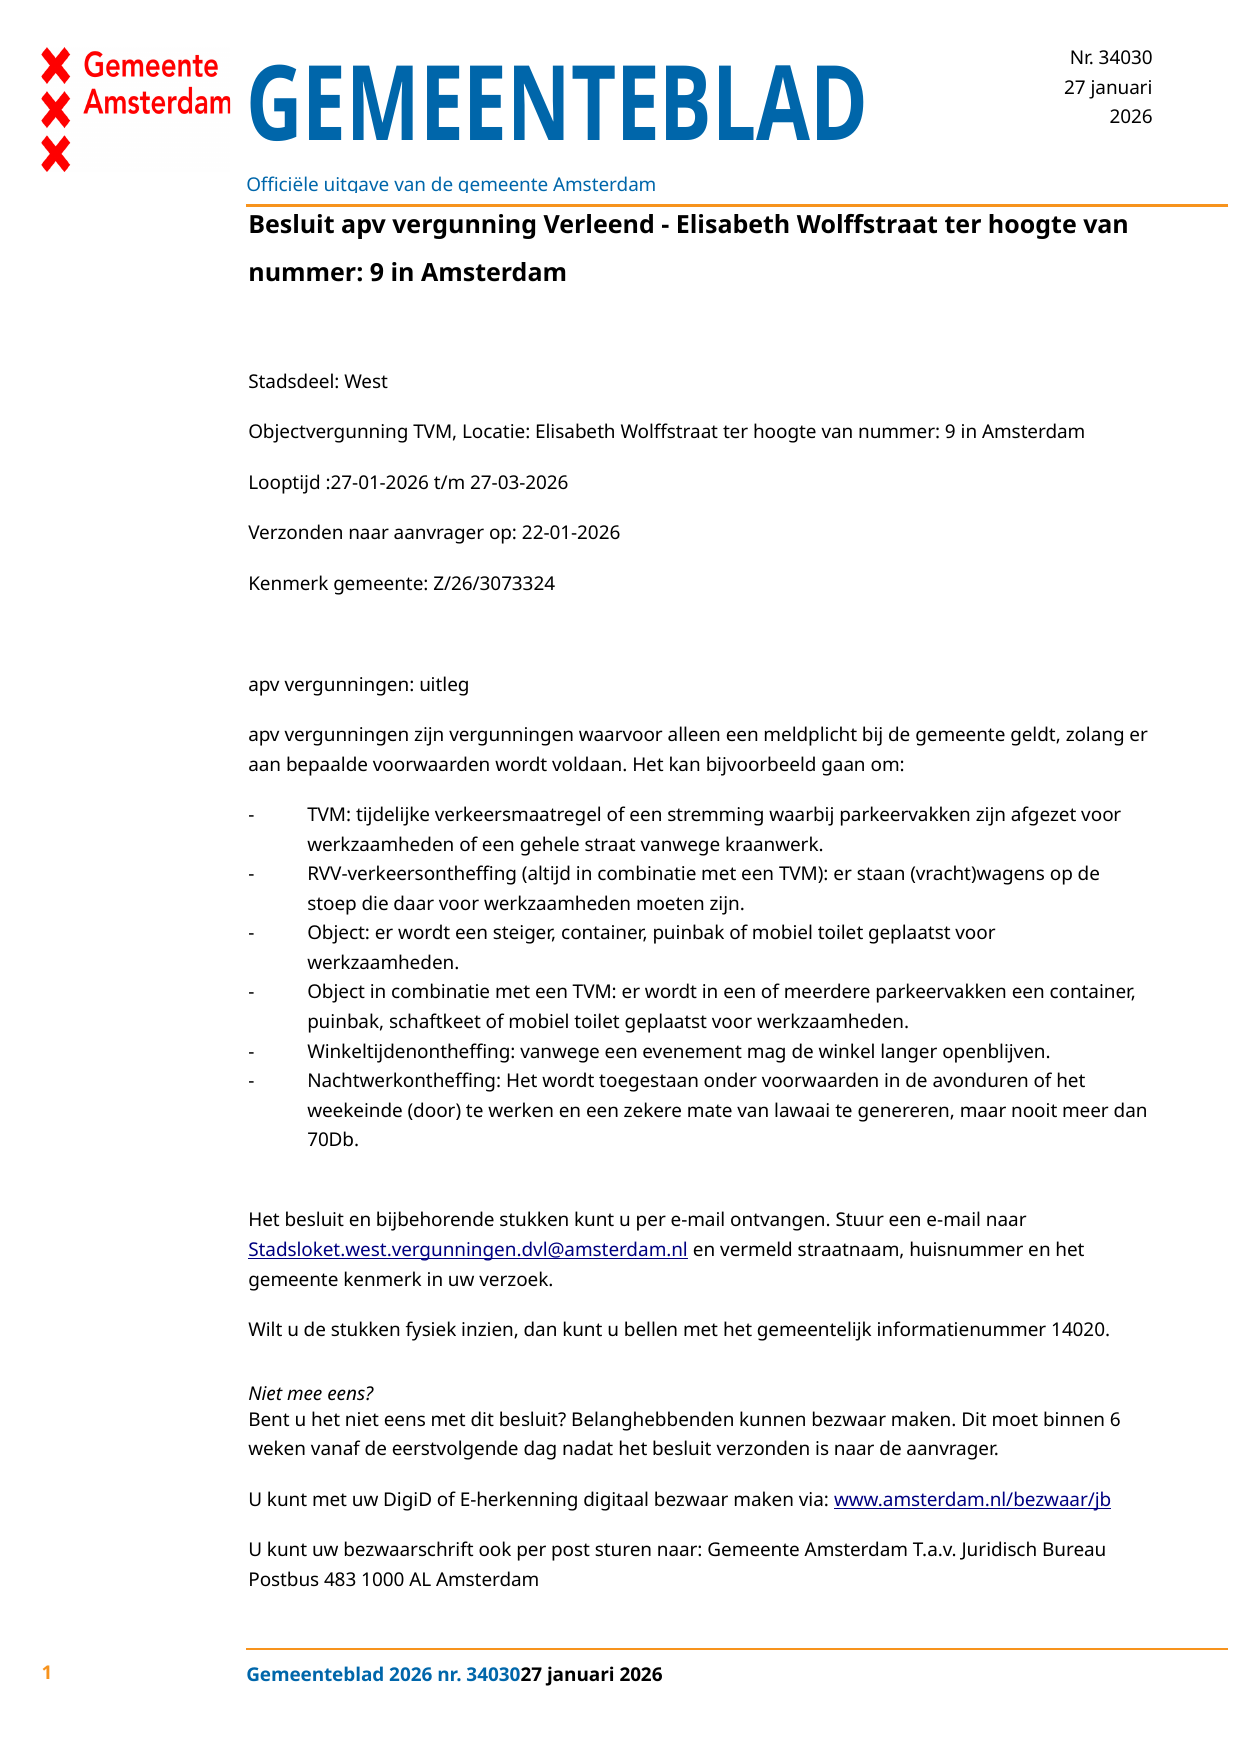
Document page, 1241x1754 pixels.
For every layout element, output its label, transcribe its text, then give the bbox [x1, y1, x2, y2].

text Objectvergunning TVM, Locatie: Elisabeth Wolffstraat ter hoogte van nummer: 9 in Amsterdam [248, 419, 1152, 444]
text Stadsdeel: West [248, 368, 1152, 394]
list Nachtwerkontheffing: Het wordt toegestaan onder voorwaarden in de avonduren of het weekeinde (door) te werken en een zekere mate van lawaai te genereren, maar nooit meer dan 70Db. [248, 1067, 1152, 1152]
text Verzonden naar aanvrager op: 22-01-2026 [248, 519, 1152, 545]
text Looptijd :27-01-2026 t/m 27-03-2026 [248, 469, 1152, 495]
text U kunt met uw DigiD of E-herkenning digitaal bezwaar maken via: www.amsterdam.nl/bezwaar/jb [248, 1486, 1152, 1512]
list RVV-verkeersontheffing (altijd in combinatie met een TVM): er staan (vracht)wagens op de stoep die daar voor werkzaamheden moeten zijn. [248, 860, 1152, 916]
text Besluit apv vergunning Verleend - Elisabeth Wolffstraat ter hoogte van nummer: 9 in Amsterdam [248, 207, 1152, 288]
list Object in combinatie met een TVM: er wordt in een of meerdere parkeervakken een container, puinbak, schaftkeet of mobiel toilet geplaatst voor werkzaamheden. [248, 979, 1152, 1034]
text Wilt u de stukken fysiek inzien, dan kunt u bellen met het gemeentelijk informatienummer 14020. [248, 1316, 1152, 1342]
list Object: er wordt een steiger, container, puinbak of mobiel toilet geplaatst voor werkzaamheden. [248, 919, 1152, 975]
text Bent u het niet eens met dit besluit? Belanghebbenden kunnen bezwaar maken. Dit moet binnen 6 weken vanaf de eerstvolgende dag nadat het besluit verzonden is naar de aanvrager. [248, 1406, 1152, 1461]
text apv vergunningen: uitleg [248, 671, 1152, 697]
text U kunt uw bezwaarschrift ook per post sturen naar: Gemeente Amsterdam T.a.v. Juridisch Bureau Postbus 483 1000 AL Amsterdam [248, 1536, 1152, 1592]
text Het besluit en bijbehorende stukken kunt u per e-mail ontvangen. Stuur een e-mail naar Stadsloket.west.vergunningen.dvl@amsterdam.nl en vermeld straatnaam, huisnummer en het gemeente kenmerk in uw verzoek. [248, 1207, 1152, 1292]
list Winkeltijdenontheffing: vanwege een evenement mag de winkel langer openblijven. [248, 1038, 1152, 1064]
list TVM: tijdelijke verkeersmaatregel of een stremming waarbij parkeervakken zijn afgezet voor werkzaamheden of een gehele straat vanwege kraanwerk. [248, 801, 1152, 857]
picture [41, 47, 231, 172]
text apv vergunningen zijn vergunningen waarvoor alleen een meldplicht bij de gemeente geldt, zolang er aan bepaalde voorwaarden wordt voldaan. Het kan bijvoorbeeld gaan om: [248, 721, 1152, 777]
text Kenmerk gemeente: Z/26/3073324 [248, 570, 1152, 596]
text Niet mee eens? [248, 1380, 1152, 1406]
